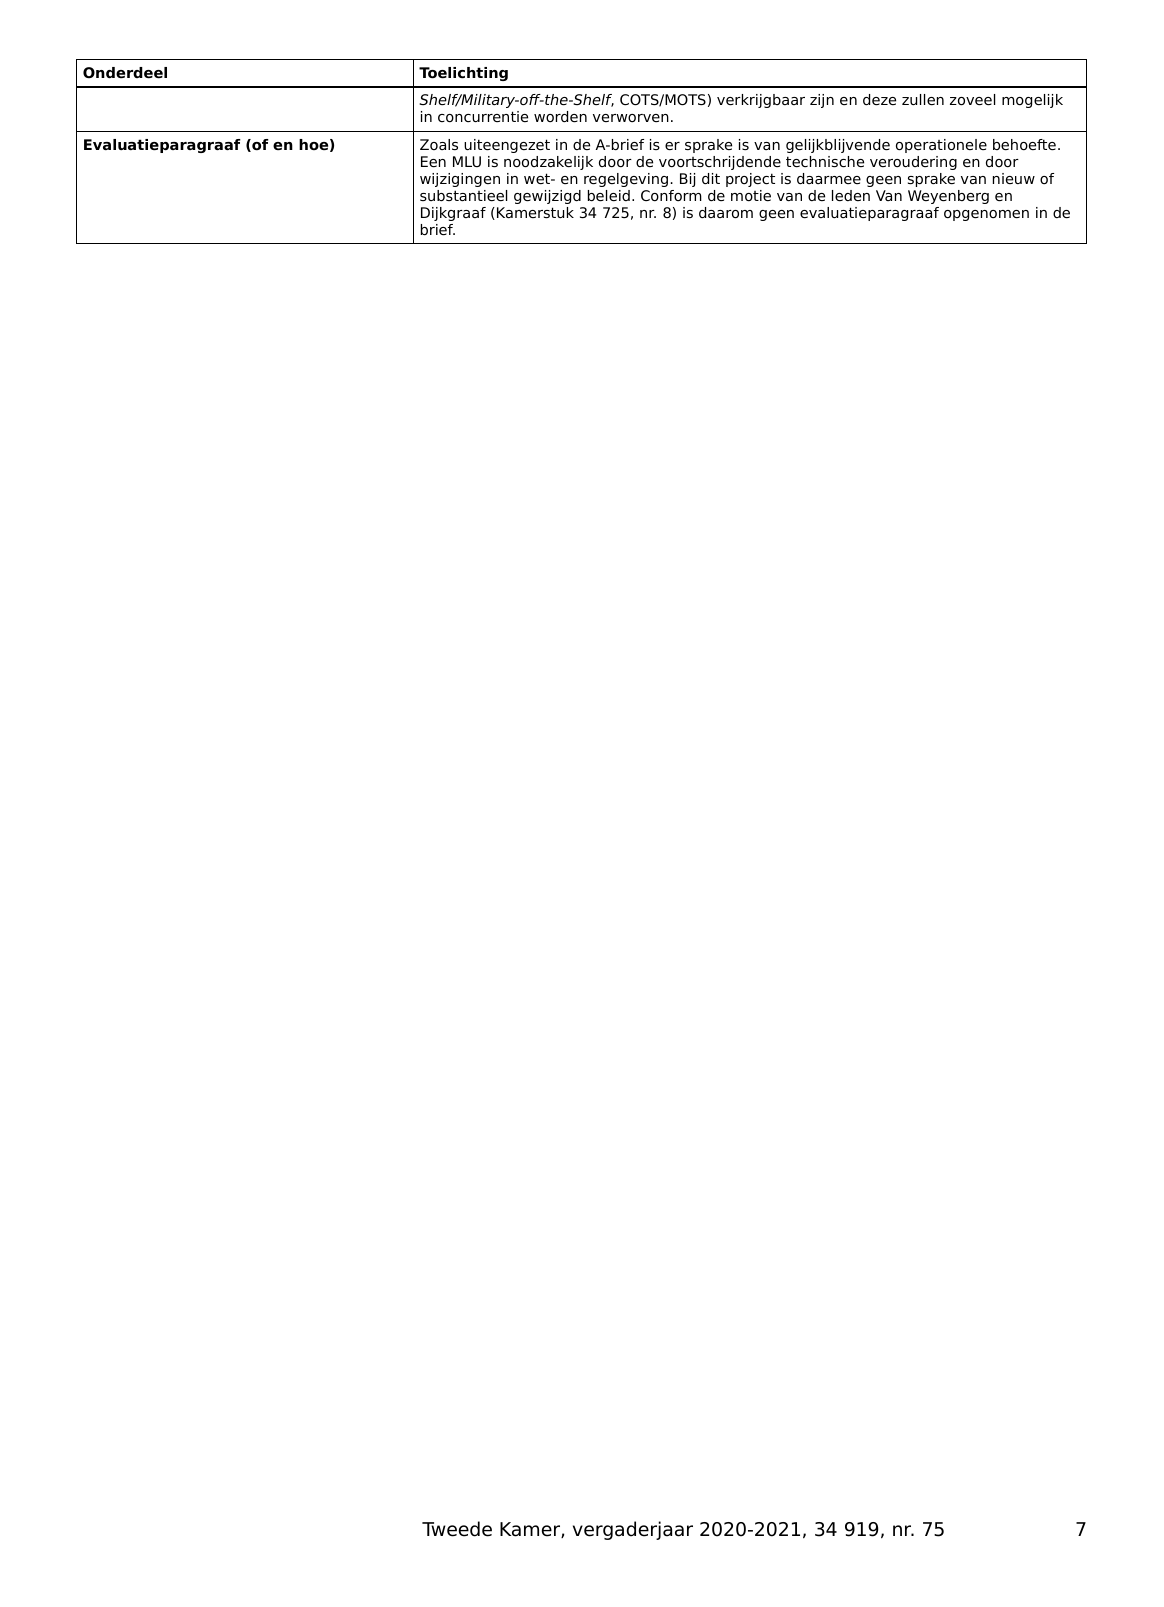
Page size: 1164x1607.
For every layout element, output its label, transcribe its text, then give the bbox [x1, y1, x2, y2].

table_cell Zoals uiteengezet in de A-brief is er sprake is van gelijkblijvende operationele behoefte. Een MLU is noodzakelijk door de voortschrijdende technische veroudering en door wijzigingen in wet- en regelgeving. Bij dit project is daarmee geen sprake van nieuw of substantieel gewijzigd beleid. Conform de motie van de leden Van Weyenberg en Dijkgraaf (Kamerstuk 34 725, nr. 8) is daarom geen evaluatieparagraaf opgenomen in de brief. [414, 132, 1086, 243]
table_header Onderdeel [77, 60, 413, 86]
table_cell [77, 88, 413, 131]
table_cell Evaluatieparagraaf (of en hoe) [77, 132, 413, 243]
table_cell Shelf/Military-off-the-Shelf, COTS/MOTS) verkrijgbaar zijn en deze zullen zoveel mogelijk in concurrentie worden verworven. [414, 88, 1086, 131]
table_header Toelichting [414, 60, 1086, 86]
